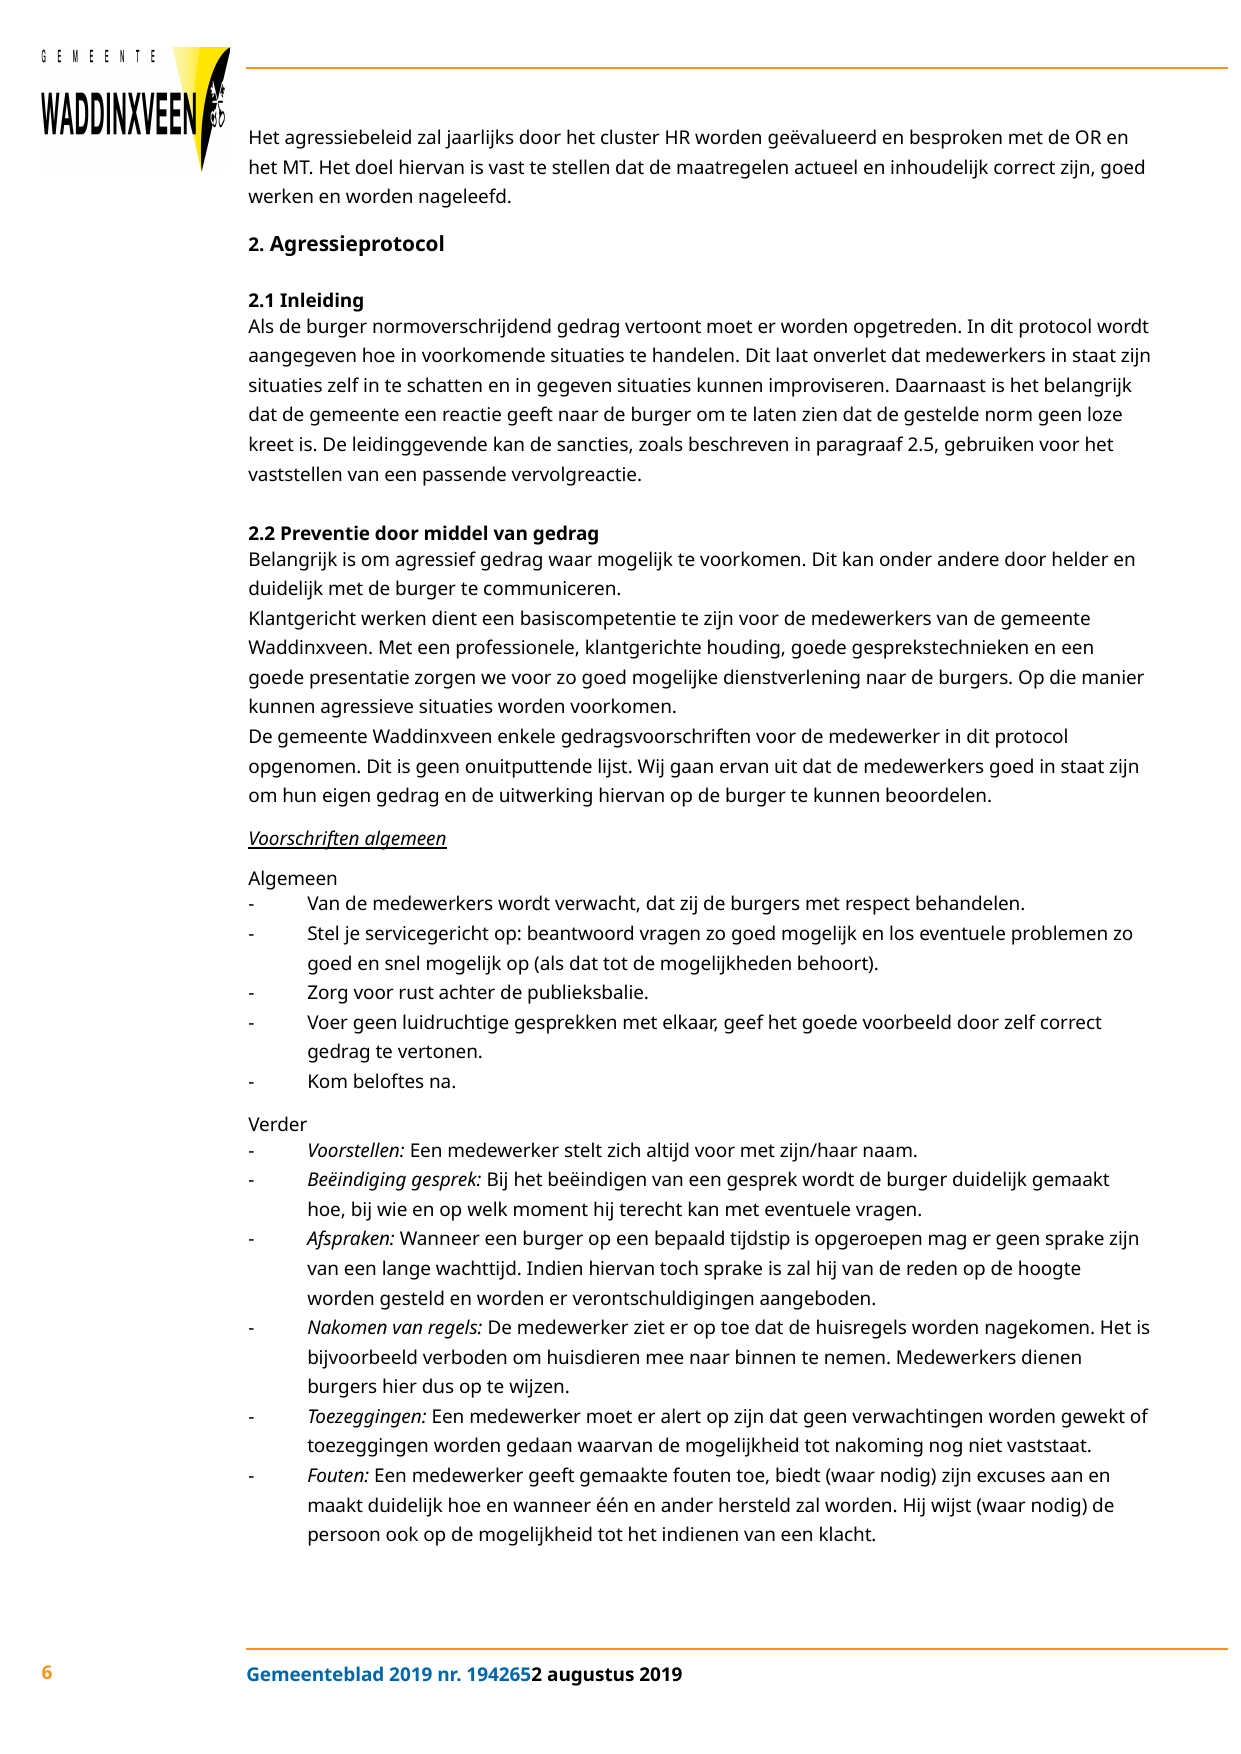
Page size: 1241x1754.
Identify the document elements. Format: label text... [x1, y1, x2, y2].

text Klantgericht werken dient een basiscompetentie te zijn voor de medewerkers van de gemeente Waddinxveen. Met een professionele, klantgerichte houding, goede gesprekstechnieken en een goede presentatie zorgen we voor zo goed mogelijke dienstverlening naar de burgers. Op die manier kunnen agressieve situaties worden voorkomen. [248, 605, 1152, 719]
list Beëindiging gesprek: Bij het beëindigen van een gesprek wordt de burger duidelijk gemaakt hoe, bij wie en op welk moment hij terecht kan met eventuele vragen. [248, 1166, 1152, 1222]
list Zorg voor rust achter de publieksbalie. [248, 979, 1152, 1005]
list Fouten: Een medewerker geeft gemaakte fouten toe, biedt (waar nodig) zijn excuses aan en maakt duidelijk hoe en wanneer één en ander hersteld zal worden. Hij wijst (waar nodig) de persoon ook op de mogelijkheid tot het indienen van een klacht. [248, 1462, 1152, 1547]
text Verder [248, 1111, 1152, 1137]
text Het agressiebeleid zal jaarlijks door het cluster HR worden geëvalueerd en besproken met de OR en het MT. Het doel hiervan is vast te stellen dat de maatregelen actueel en inhoudelijk correct zijn, goed werken en worden nageleefd. [248, 124, 1152, 209]
list Van de medewerkers wordt verwacht, dat zij de burgers met respect behandelen. [248, 891, 1152, 916]
text 2. Agressieprotocol [248, 229, 1152, 258]
text Voorschriften algemeen [248, 826, 1152, 851]
list Afspraken: Wanneer een burger op een bepaald tijdstip is opgeroepen mag er geen sprake zijn van een lange wachttijd. Indien hiervan toch sprake is zal hij van de reden op de hoogte worden gesteld en worden er verontschuldigingen aangeboden. [248, 1226, 1152, 1311]
list Stel je servicegericht op: beantwoord vragen zo goed mogelijk en los eventuele problemen zo goed en snel mogelijk op (als dat tot de mogelijkheden behoort). [248, 920, 1152, 975]
list Kom beloftes na. [248, 1068, 1152, 1094]
text 2.1 Inleiding [248, 287, 1152, 313]
list Voer geen luidruchtige gesprekken met elkaar, geef het goede voorbeeld door zelf correct gedrag te vertonen. [248, 1009, 1152, 1064]
list Voorstellen: Een medewerker stelt zich altijd voor met zijn/haar naam. [248, 1137, 1152, 1163]
text Als de burger normoverschrijdend gedrag vertoont moet er worden opgetreden. In dit protocol wordt aangegeven hoe in voorkomende situaties te handelen. Dit laat onverlet dat medewerkers in staat zijn situaties zelf in te schatten en in gegeven situaties kunnen improviseren. Daarnaast is het belangrijk dat de gemeente een reactie geeft naar de burger om te laten zien dat de gestelde norm geen loze kreet is. De leidinggevende kan de sancties, zoals beschreven in paragraaf 2.5, gebruiken voor het vaststellen van een passende vervolgreactie. [248, 313, 1152, 487]
text 2.2 Preventie door middel van gedrag [248, 520, 1152, 546]
list Nakomen van regels: De medewerker ziet er op toe dat de huisregels worden nagekomen. Het is bijvoorbeeld verboden om huisdieren mee naar binnen te nemen. Medewerkers dienen burgers hier dus op te wijzen. [248, 1314, 1152, 1399]
text Belangrijk is om agressief gedrag waar mogelijk te voorkomen. Dit kan onder andere door helder en duidelijk met de burger te communiceren. [248, 546, 1152, 601]
picture [41, 47, 231, 172]
text Algemeen [248, 865, 1152, 891]
list Toezeggingen: Een medewerker moet er alert op zijn dat geen verwachtingen worden gewekt of toezeggingen worden gedaan waarvan de mogelijkheid tot nakoming nog niet vaststaat. [248, 1403, 1152, 1458]
text De gemeente Waddinxveen enkele gedragsvoorschriften voor de medewerker in dit protocol opgenomen. Dit is geen onuitputtende lijst. Wij gaan ervan uit dat de medewerkers goed in staat zijn om hun eigen gedrag en de uitwerking hiervan op de burger te kunnen beoordelen. [248, 723, 1152, 808]
